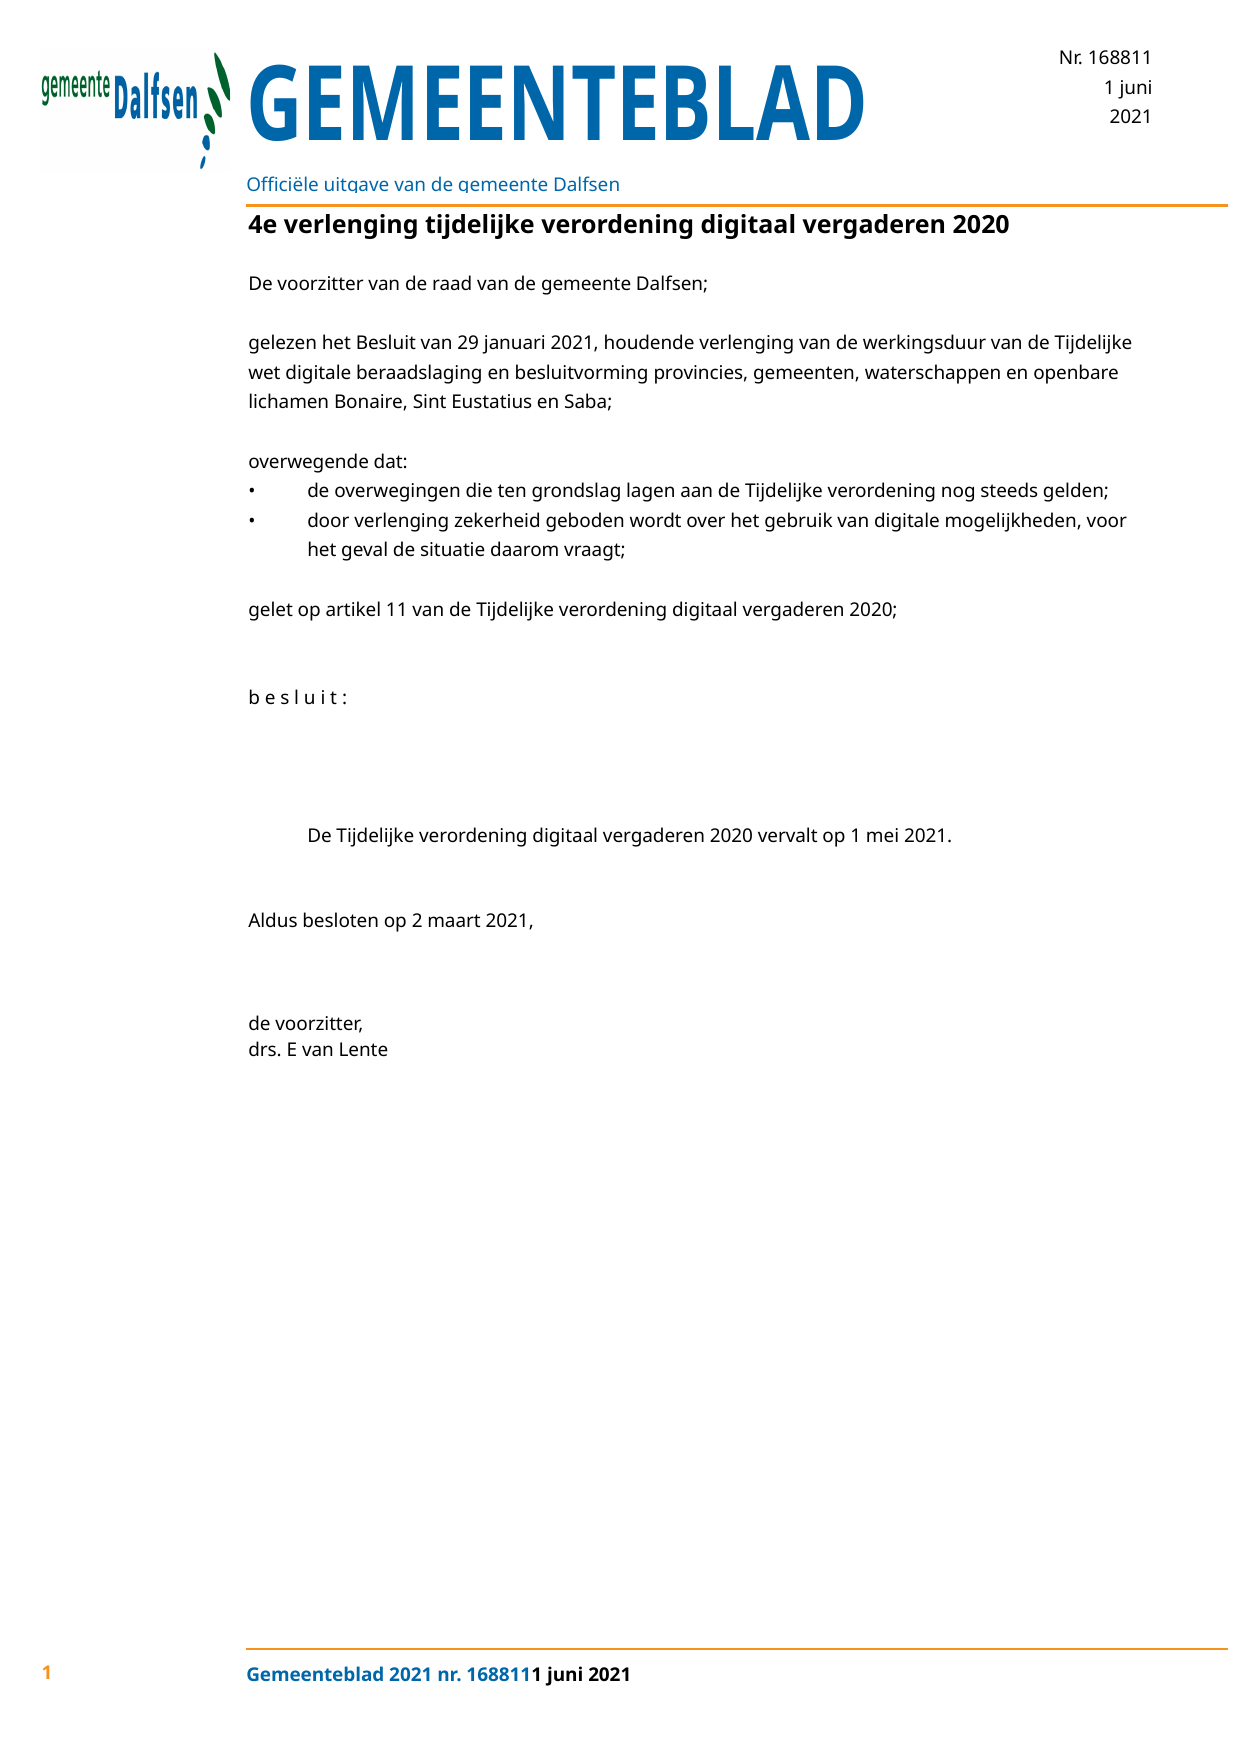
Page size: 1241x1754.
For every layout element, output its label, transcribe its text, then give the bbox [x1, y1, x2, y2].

text overwegende dat: [248, 448, 1152, 473]
text gelezen het Besluit van 29 januari 2021, houdende verlenging van de werkingsduur van de Tijdelijke wet digitale beraadslaging en besluitvorming provincies, gemeenten, waterschappen en openbare lichamen Bonaire, Sint Eustatius en Saba; [248, 329, 1152, 414]
list de overwegingen die ten grondslag lagen aan de Tijdelijke verordening nog steeds gelden; [248, 477, 1152, 503]
list door verlenging zekerheid geboden wordt over het gebruik van digitale mogelijkheden, voor het geval de situatie daarom vraagt; [248, 507, 1152, 562]
text Aldus besloten op 2 maart 2021, [248, 907, 1152, 933]
text 4e verlenging tijdelijke verordening digitaal vergaderen 2020 [248, 207, 1152, 241]
text gelet op artikel 11 van de Tijdelijke verordening digitaal vergaderen 2020; [248, 596, 1152, 621]
text De voorzitter van de raad van de gemeente Dalfsen; [248, 270, 1152, 296]
text b e s l u i t : [248, 684, 1152, 710]
list De Tijdelijke verordening digitaal vergaderen 2020 vervalt op 1 mei 2021. [248, 822, 1152, 848]
picture [41, 47, 231, 172]
text de voorzitter, [248, 1010, 1152, 1036]
text drs. E van Lente [248, 1036, 1152, 1062]
